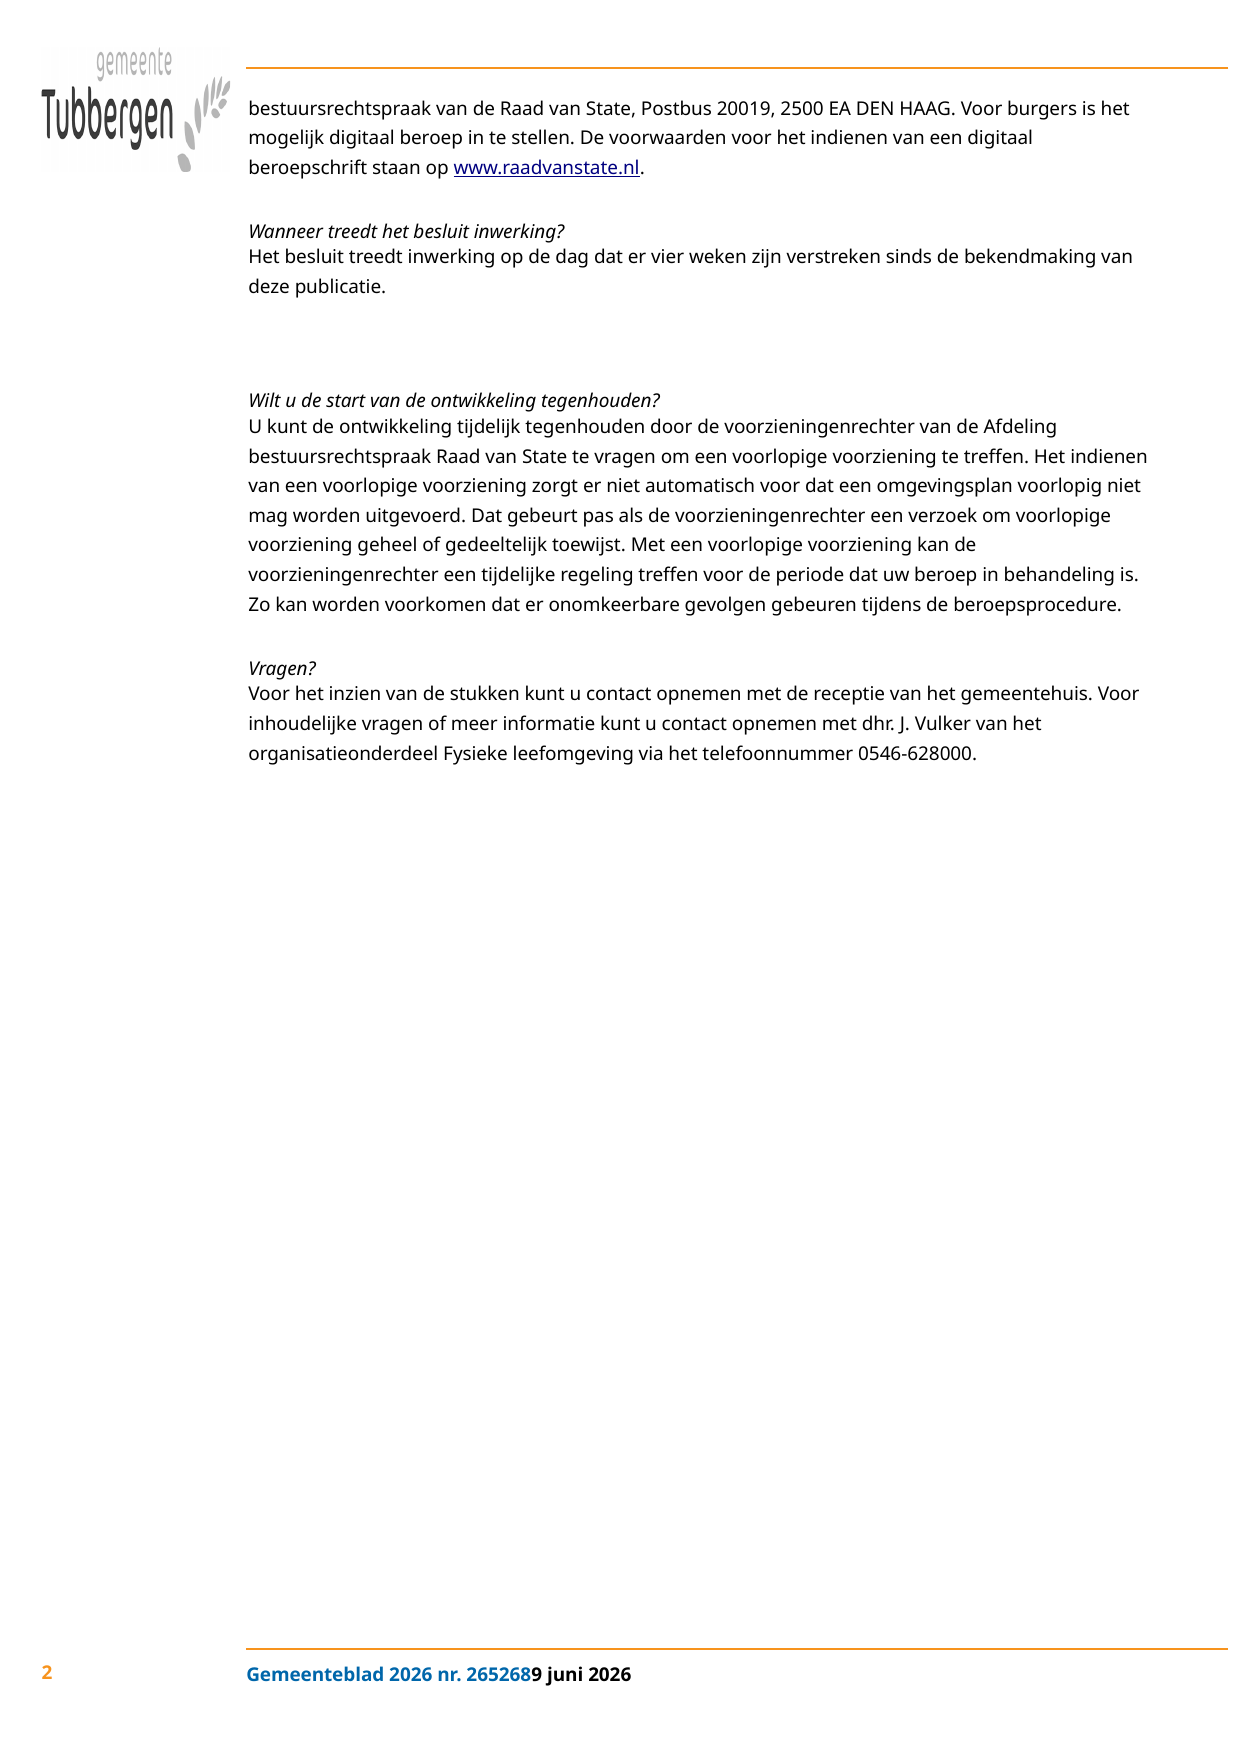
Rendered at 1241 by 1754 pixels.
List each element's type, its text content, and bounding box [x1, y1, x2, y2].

text Het besluit treedt inwerking op de dag dat er vier weken zijn verstreken sinds de bekendmaking van deze publicatie. [248, 244, 1152, 299]
text Vragen? [248, 655, 1152, 681]
text Wilt u de start van de ontwikkeling tegenhouden? [248, 388, 1152, 413]
text bestuursrechtspraak van de Raad van State, Postbus 20019, 2500 EA DEN HAAG. Voor burgers is het mogelijk digitaal beroep in te stellen. De voorwaarden voor het indienen van een digitaal beroepschrift staan op www.raadvanstate.nl. [248, 95, 1152, 180]
text Voor het inzien van de stukken kunt u contact opnemen met de receptie van het gemeentehuis. Voor inhoudelijke vragen of meer informatie kunt u contact opnemen met dhr. J. Vulker van het organisatieonderdeel Fysieke leefomgeving via het telefoonnummer 0546-628000. [248, 681, 1152, 765]
text Wanneer treedt het besluit inwerking? [248, 218, 1152, 244]
picture [41, 47, 231, 172]
text U kunt de ontwikkeling tijdelijk tegenhouden door de voorzieningenrechter van de Afdeling bestuursrechtspraak Raad van State te vragen om een voorlopige voorziening te treffen. Het indienen van een voorlopige voorziening zorgt er niet automatisch voor dat een omgevingsplan voorlopig niet mag worden uitgevoerd. Dat gebeurt pas als de voorzieningenrechter een verzoek om voorlopige voorziening geheel of gedeeltelijk toewijst. Met een voorlopige voorziening kan de voorzieningenrechter een tijdelijke regeling treffen voor de periode dat uw beroep in behandeling is. Zo kan worden voorkomen dat er onomkeerbare gevolgen gebeuren tijdens de beroepsprocedure. [248, 413, 1152, 617]
